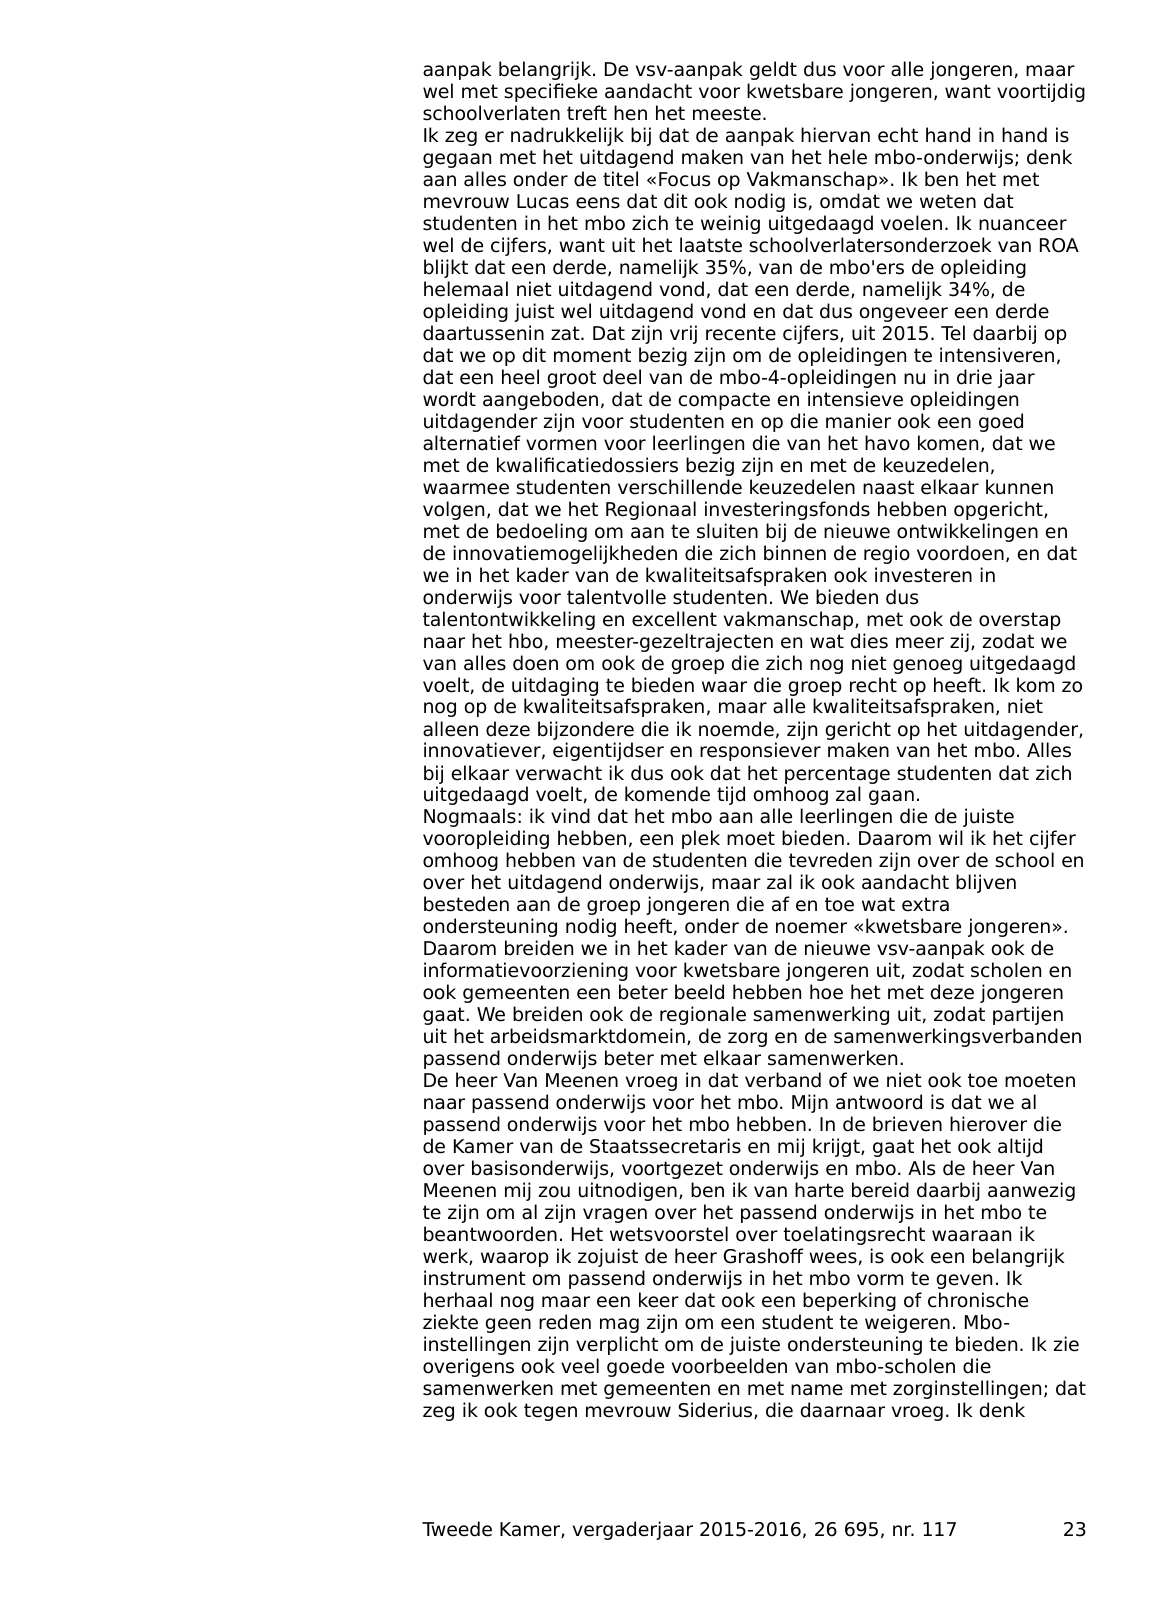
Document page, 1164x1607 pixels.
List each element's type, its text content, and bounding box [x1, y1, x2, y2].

text aanpak belangrijk. De vsv-aanpak geldt dus voor alle jongeren, maar wel met specifieke aandacht voor kwetsbare jongeren, want voortijdig schoolverlaten treft hen het meeste. [422, 59, 1087, 125]
text Ik zeg er nadrukkelijk bij dat de aanpak hiervan echt hand in hand is gegaan met het uitdagend maken van het hele mbo-onderwijs; denk aan alles onder de titel «Focus op Vakmanschap». Ik ben het met mevrouw Lucas eens dat dit ook nodig is, omdat we weten dat studenten in het mbo zich te weinig uitgedaagd voelen. Ik nuanceer wel de cijfers, want uit het laatste schoolverlatersonderzoek van ROA blijkt dat een derde, namelijk 35%, van de mbo'ers de opleiding helemaal niet uitdagend vond, dat een derde, namelijk 34%, de opleiding juist wel uitdagend vond en dat dus ongeveer een derde daartussenin zat. Dat zijn vrij recente cijfers, uit 2015. Tel daarbij op dat we op dit moment bezig zijn om de opleidingen te intensiveren, dat een heel groot deel van de mbo-4-opleidingen nu in drie jaar wordt aangeboden, dat de compacte en intensieve opleidingen uitdagender zijn voor studenten en op die manier ook een goed alternatief vormen voor leerlingen die van het havo komen, dat we met de kwalificatiedossiers bezig zijn en met de keuzedelen, waarmee studenten verschillende keuzedelen naast elkaar kunnen volgen, dat we het Regionaal investeringsfonds hebben opgericht, met de bedoeling om aan te sluiten bij de nieuwe ontwikkelingen en de innovatiemogelijkheden die zich binnen de regio voordoen, en dat we in het kader van de kwaliteitsafspraken ook investeren in onderwijs voor talentvolle studenten. We bieden dus talentontwikkeling en excellent vakmanschap, met ook de overstap naar het hbo, meester-gezeltrajecten en wat dies meer zij, zodat we van alles doen om ook de groep die zich nog niet genoeg uitgedaagd voelt, de uitdaging te bieden waar die groep recht op heeft. Ik kom zo nog op de kwaliteitsafspraken, maar alle kwaliteitsafspraken, niet alleen deze bijzondere die ik noemde, zijn gericht op het uitdagender, innovatiever, eigentijdser en responsiever maken van het mbo. Alles bij elkaar verwacht ik dus ook dat het percentage studenten dat zich uitgedaagd voelt, de komende tijd omhoog zal gaan. [422, 125, 1087, 806]
text De heer Van Meenen vroeg in dat verband of we niet ook toe moeten naar passend onderwijs voor het mbo. Mijn antwoord is dat we al passend onderwijs voor het mbo hebben. In de brieven hierover die de Kamer van de Staatssecretaris en mij krijgt, gaat het ook altijd over basisonderwijs, voortgezet onderwijs en mbo. Als de heer Van Meenen mij zou uitnodigen, ben ik van harte bereid daarbij aanwezig te zijn om al zijn vragen over het passend onderwijs in het mbo te beantwoorden. Het wetsvoorstel over toelatingsrecht waaraan ik werk, waarop ik zojuist de heer Grashoff wees, is ook een belangrijk instrument om passend onderwijs in het mbo vorm te geven. Ik herhaal nog maar een keer dat ook een beperking of chronische ziekte geen reden mag zijn om een student te weigeren. Mbo-instellingen zijn verplicht om de juiste ondersteuning te bieden. Ik zie overigens ook veel goede voorbeelden van mbo-scholen die samenwerken met gemeenten en met name met zorginstellingen; dat zeg ik ook tegen mevrouw Siderius, die daarnaar vroeg. Ik denk [422, 1070, 1087, 1422]
text Nogmaals: ik vind dat het mbo aan alle leerlingen die de juiste vooropleiding hebben, een plek moet bieden. Daarom wil ik het cijfer omhoog hebben van de studenten die tevreden zijn over de school en over het uitdagend onderwijs, maar zal ik ook aandacht blijven besteden aan de groep jongeren die af en toe wat extra ondersteuning nodig heeft, onder de noemer «kwetsbare jongeren». Daarom breiden we in het kader van de nieuwe vsv-aanpak ook de informatievoorziening voor kwetsbare jongeren uit, zodat scholen en ook gemeenten een beter beeld hebben hoe het met deze jongeren gaat. We breiden ook de regionale samenwerking uit, zodat partijen uit het arbeidsmarktdomein, de zorg en de samenwerkingsverbanden passend onderwijs beter met elkaar samenwerken. [422, 806, 1087, 1070]
